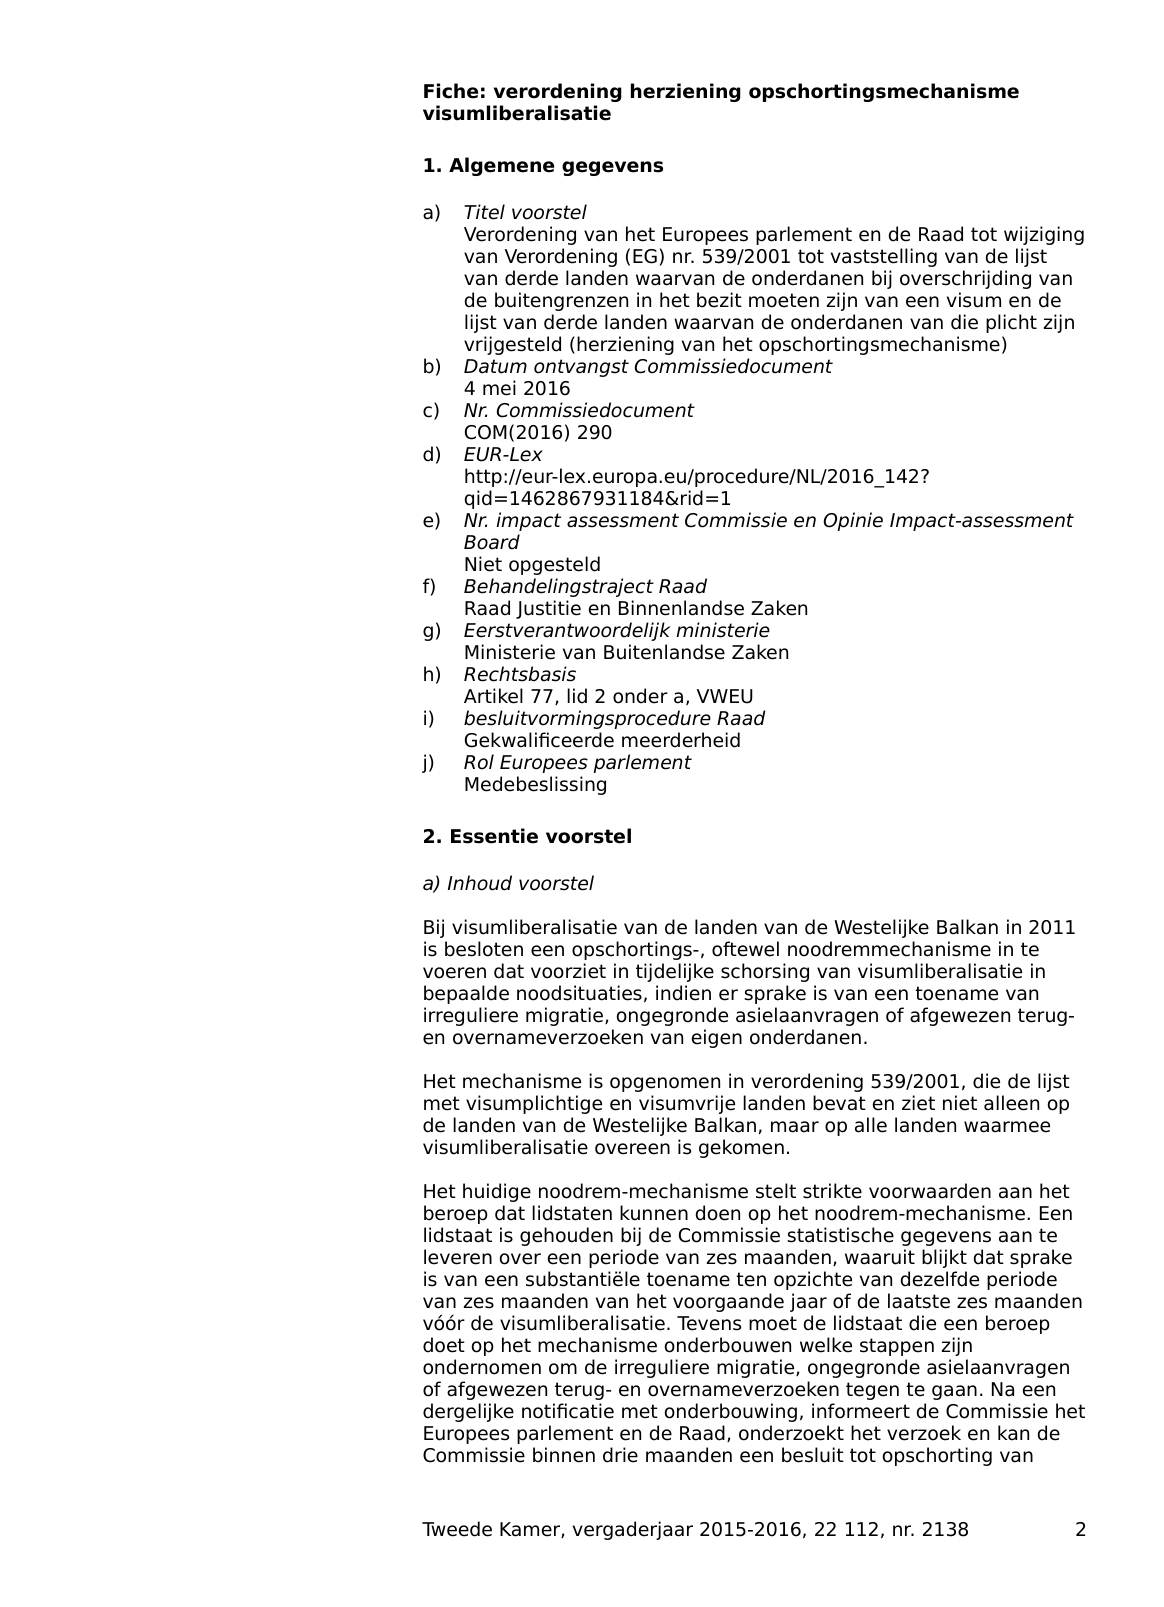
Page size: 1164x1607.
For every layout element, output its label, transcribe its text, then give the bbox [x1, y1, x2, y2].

text h) Rechtsbasis [422, 664, 1087, 686]
text Gekwalificeerde meerderheid [464, 730, 1087, 752]
text COM(2016) 290 [464, 422, 1087, 444]
subtitle 1. Algemene gegevens [422, 155, 1087, 177]
text Het huidige noodrem-mechanisme stelt strikte voorwaarden aan het beroep dat lidstaten kunnen doen op het noodrem-mechanisme. Een lidstaat is gehouden bij de Commissie statistische gegevens aan te leveren over een periode van zes maanden, waaruit blijkt dat sprake is van een substantiële toename ten opzichte van dezelfde periode van zes maanden van het voorgaande jaar of de laatste zes maanden vóór de visumliberalisatie. Tevens moet de lidstaat die een beroep doet op het mechanisme onderbouwen welke stappen zijn ondernomen om de irreguliere migratie, ongegronde asielaanvragen of afgewezen terug- en overnameverzoeken tegen te gaan. Na een dergelijke notificatie met onderbouwing, informeert de Commissie het Europees parlement en de Raad, onderzoekt het verzoek en kan de Commissie binnen drie maanden een besluit tot opschorting van [422, 1181, 1087, 1467]
text Artikel 77, lid 2 onder a, VWEU [464, 686, 1087, 708]
text g) Eerstverantwoordelijk ministerie [422, 620, 1087, 642]
text Niet opgesteld [464, 554, 1087, 576]
text b) Datum ontvangst Commissiedocument [422, 356, 1087, 378]
text j) Rol Europees parlement [422, 752, 1087, 774]
subtitle 2. Essentie voorstel [422, 826, 1087, 848]
text Ministerie van Buitenlandse Zaken [464, 642, 1087, 664]
subtitle Fiche: verordening herziening opschortingsmechanisme visumliberalisatie [422, 81, 1087, 125]
text d) EUR-Lex [422, 444, 1087, 466]
subtitle a) Inhoud voorstel [422, 873, 1087, 894]
text f) Behandelingstraject Raad [422, 576, 1087, 598]
text 4 mei 2016 [464, 378, 1087, 400]
text Verordening van het Europees parlement en de Raad tot wijziging van Verordening (EG) nr. 539/2001 tot vaststelling van de lijst van derde landen waarvan de onderdanen bij overschrijding van de buitengrenzen in het bezit moeten zijn van een visum en de lijst van derde landen waarvan de onderdanen van die plicht zijn vrijgesteld (herziening van het opschortingsmechanisme) [464, 224, 1087, 356]
text http://eur-lex.europa.eu/procedure/NL/2016_142?qid=1462867931184&rid=1 [464, 466, 1087, 510]
text Het mechanisme is opgenomen in verordening 539/2001, die de lijst met visumplichtige en visumvrije landen bevat en ziet niet alleen op de landen van de Westelijke Balkan, maar op alle landen waarmee visumliberalisatie overeen is gekomen. [422, 1071, 1087, 1159]
text i) besluitvormingsprocedure Raad [422, 708, 1087, 730]
text a) Titel voorstel [422, 202, 1087, 224]
text Raad Justitie en Binnenlandse Zaken [464, 598, 1087, 620]
text e) Nr. impact assessment Commissie en Opinie Impact-assessment Board [422, 510, 1087, 554]
text Bij visumliberalisatie van de landen van de Westelijke Balkan in 2011 is besloten een opschortings-, oftewel noodremmechanisme in te voeren dat voorziet in tijdelijke schorsing van visumliberalisatie in bepaalde noodsituaties, indien er sprake is van een toename van irreguliere migratie, ongegronde asielaanvragen of afgewezen terug- en overnameverzoeken van eigen onderdanen. [422, 917, 1087, 1049]
text Medebeslissing [464, 774, 1087, 796]
text c) Nr. Commissiedocument [422, 400, 1087, 422]
